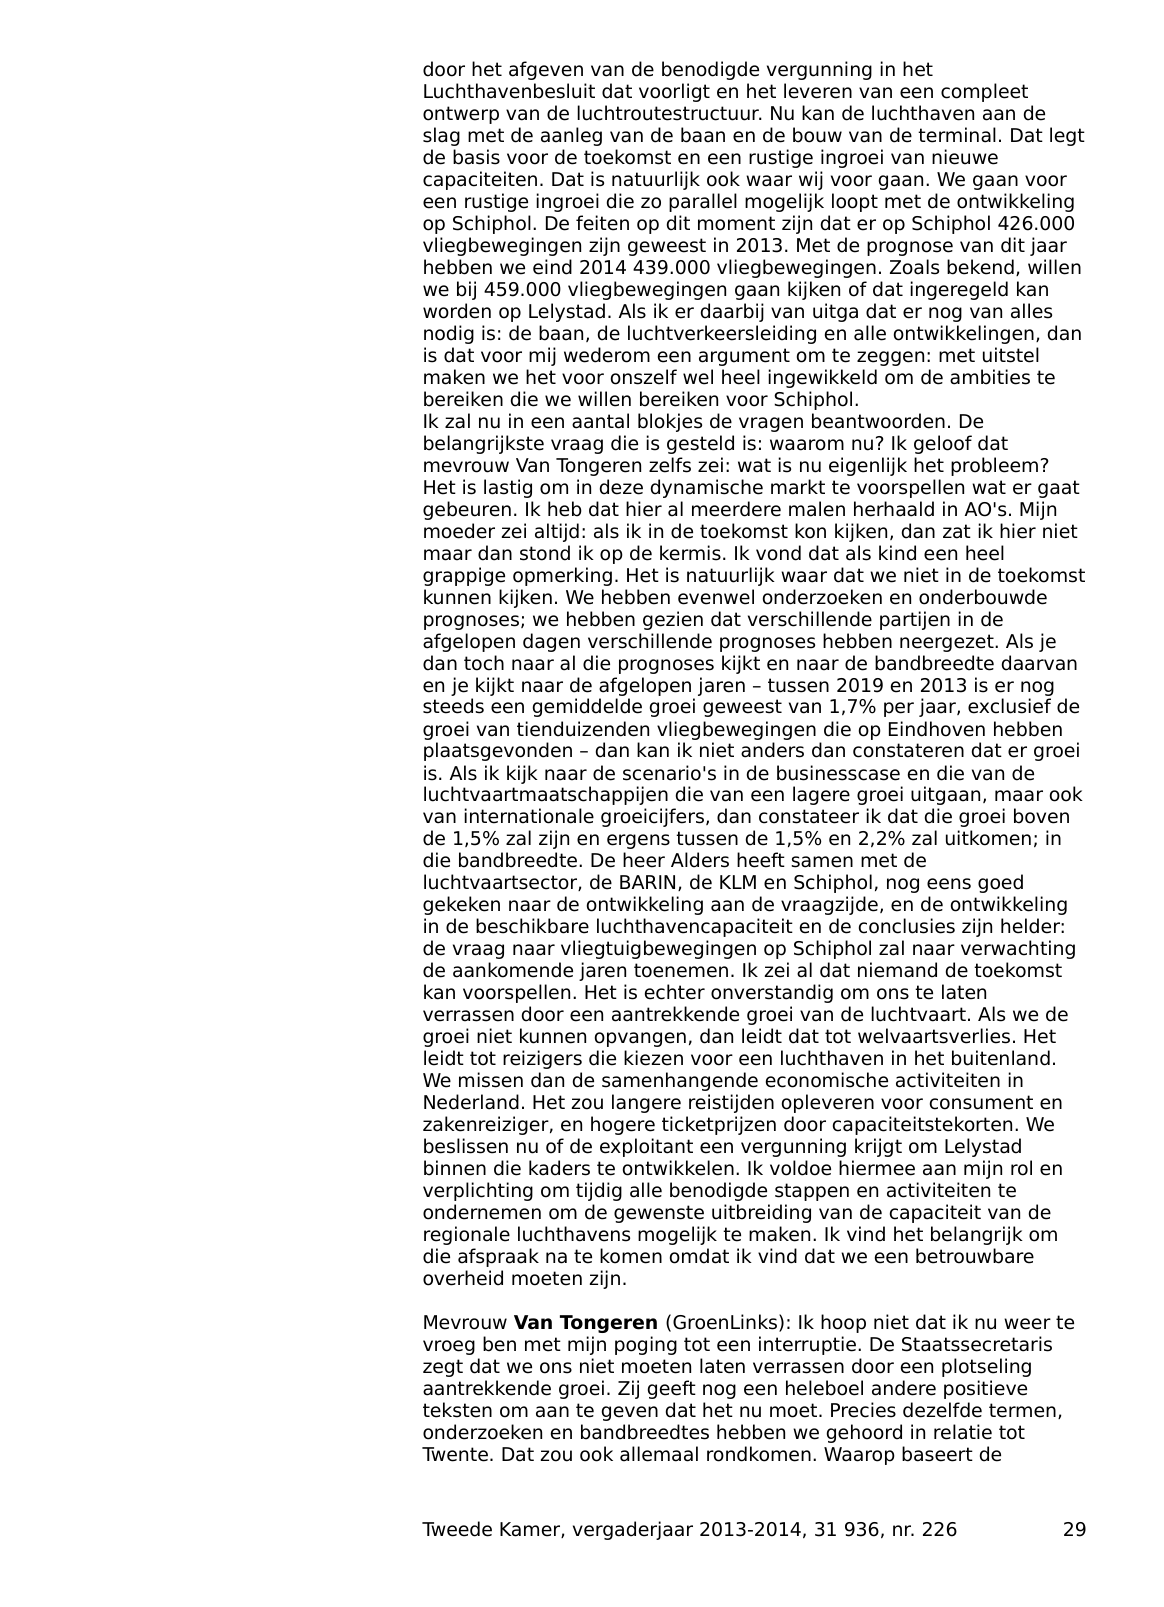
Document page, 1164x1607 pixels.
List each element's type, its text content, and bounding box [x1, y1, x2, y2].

text door het afgeven van de benodigde vergunning in het Luchthavenbesluit dat voorligt en het leveren van een compleet ontwerp van de luchtroutestructuur. Nu kan de luchthaven aan de slag met de aanleg van de baan en de bouw van de terminal. Dat legt de basis voor de toekomst en een rustige ingroei van nieuwe capaciteiten. Dat is natuurlijk ook waar wij voor gaan. We gaan voor een rustige ingroei die zo parallel mogelijk loopt met de ontwikkeling op Schiphol. De feiten op dit moment zijn dat er op Schiphol 426.000 vliegbewegingen zijn geweest in 2013. Met de prognose van dit jaar hebben we eind 2014 439.000 vliegbewegingen. Zoals bekend, willen we bij 459.000 vliegbewegingen gaan kijken of dat ingeregeld kan worden op Lelystad. Als ik er daarbij van uitga dat er nog van alles nodig is: de baan, de luchtverkeersleiding en alle ontwikkelingen, dan is dat voor mij wederom een argument om te zeggen: met uitstel maken we het voor onszelf wel heel ingewikkeld om de ambities te bereiken die we willen bereiken voor Schiphol. [422, 59, 1087, 411]
text Ik zal nu in een aantal blokjes de vragen beantwoorden. De belangrijkste vraag die is gesteld is: waarom nu? Ik geloof dat mevrouw Van Tongeren zelfs zei: wat is nu eigenlijk het probleem? Het is lastig om in deze dynamische markt te voorspellen wat er gaat gebeuren. Ik heb dat hier al meerdere malen herhaald in AO's. Mijn moeder zei altijd: als ik in de toekomst kon kijken, dan zat ik hier niet maar dan stond ik op de kermis. Ik vond dat als kind een heel grappige opmerking. Het is natuurlijk waar dat we niet in de toekomst kunnen kijken. We hebben evenwel onderzoeken en onderbouwde prognoses; we hebben gezien dat verschillende partijen in de afgelopen dagen verschillende prognoses hebben neergezet. Als je dan toch naar al die prognoses kijkt en naar de bandbreedte daarvan en je kijkt naar de afgelopen jaren – tussen 2019 en 2013 is er nog steeds een gemiddelde groei geweest van 1,7% per jaar, exclusief de groei van tienduizenden vliegbewegingen die op Eindhoven hebben plaatsgevonden – dan kan ik niet anders dan constateren dat er groei is. Als ik kijk naar de scenario's in de businesscase en die van de luchtvaartmaatschappijen die van een lagere groei uitgaan, maar ook van internationale groeicijfers, dan constateer ik dat die groei boven de 1,5% zal zijn en ergens tussen de 1,5% en 2,2% zal uitkomen; in die bandbreedte. De heer Alders heeft samen met de luchtvaartsector, de BARIN, de KLM en Schiphol, nog eens goed gekeken naar de ontwikkeling aan de vraagzijde, en de ontwikkeling in de beschikbare luchthavencapaciteit en de conclusies zijn helder: de vraag naar vliegtuigbewegingen op Schiphol zal naar verwachting de aankomende jaren toenemen. Ik zei al dat niemand de toekomst kan voorspellen. Het is echter onverstandig om ons te laten verrassen door een aantrekkende groei van de luchtvaart. Als we de groei niet kunnen opvangen, dan leidt dat tot welvaartsverlies. Het leidt tot reizigers die kiezen voor een luchthaven in het buitenland. We missen dan de samenhangende economische activiteiten in Nederland. Het zou langere reistijden opleveren voor consument en zakenreiziger, en hogere ticketprijzen door capaciteitstekorten. We beslissen nu of de exploitant een vergunning krijgt om Lelystad binnen die kaders te ontwikkelen. Ik voldoe hiermee aan mijn rol en verplichting om tijdig alle benodigde stappen en activiteiten te ondernemen om de gewenste uitbreiding van de capaciteit van de regionale luchthavens mogelijk te maken. Ik vind het belangrijk om die afspraak na te komen omdat ik vind dat we een betrouwbare overheid moeten zijn. [422, 411, 1087, 1290]
text Mevrouw Van Tongeren (GroenLinks): Ik hoop niet dat ik nu weer te vroeg ben met mijn poging tot een interruptie. De Staatssecretaris zegt dat we ons niet moeten laten verrassen door een plotseling aantrekkende groei. Zij geeft nog een heleboel andere positieve teksten om aan te geven dat het nu moet. Precies dezelfde termen, onderzoeken en bandbreedtes hebben we gehoord in relatie tot Twente. Dat zou ook allemaal rondkomen. Waarop baseert de [422, 1312, 1087, 1466]
